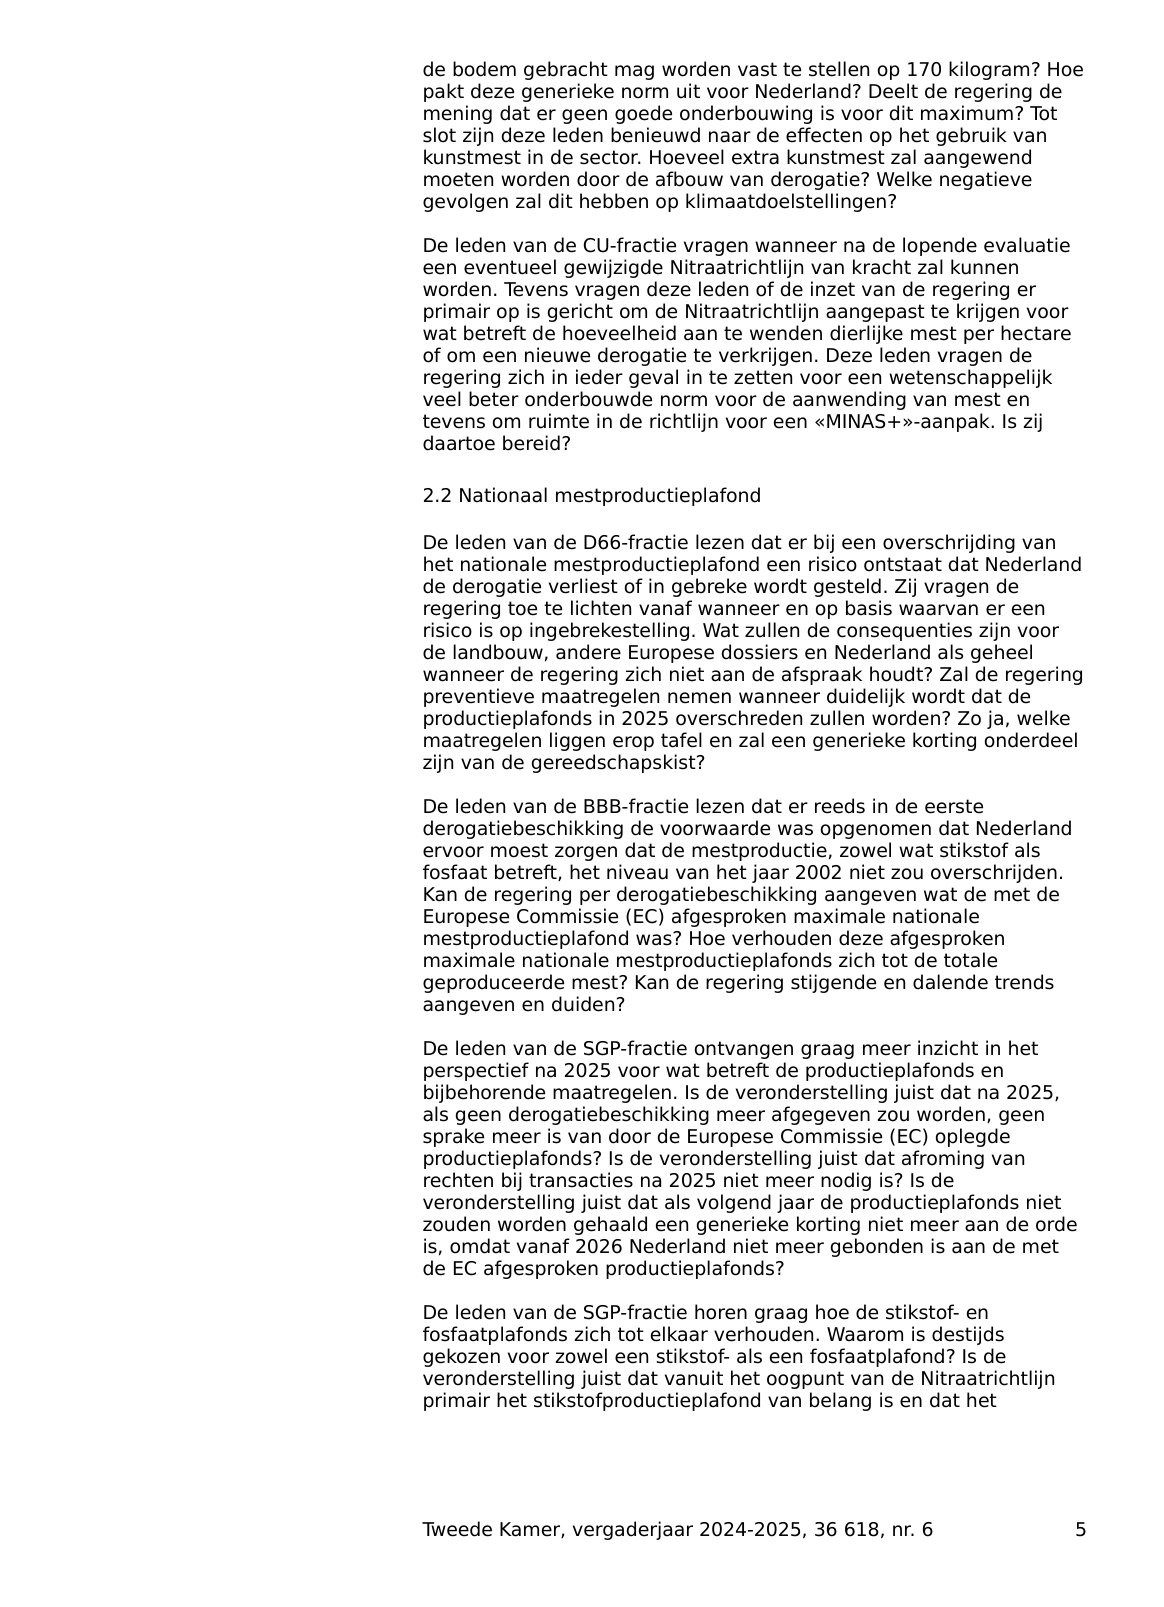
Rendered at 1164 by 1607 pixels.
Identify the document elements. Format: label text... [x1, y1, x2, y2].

text De leden van de SGP-fractie ontvangen graag meer inzicht in het perspectief na 2025 voor wat betreft de productieplafonds en bijbehorende maatregelen. Is de veronderstelling juist dat na 2025, als geen derogatiebeschikking meer afgegeven zou worden, geen sprake meer is van door de Europese Commissie (EC) oplegde productieplafonds? Is de veronderstelling juist dat afroming van rechten bij transacties na 2025 niet meer nodig is? Is de veronderstelling juist dat als volgend jaar de productieplafonds niet zouden worden gehaald een generieke korting niet meer aan de orde is, omdat vanaf 2026 Nederland niet meer gebonden is aan de met de EC afgesproken productieplafonds? [422, 1038, 1087, 1279]
text De leden van de CU-fractie vragen wanneer na de lopende evaluatie een eventueel gewijzigde Nitraatrichtlijn van kracht zal kunnen worden. Tevens vragen deze leden of de inzet van de regering er primair op is gericht om de Nitraatrichtlijn aangepast te krijgen voor wat betreft de hoeveelheid aan te wenden dierlijke mest per hectare of om een nieuwe derogatie te verkrijgen. Deze leden vragen de regering zich in ieder geval in te zetten voor een wetenschappelijk veel beter onderbouwde norm voor de aanwending van mest en tevens om ruimte in de richtlijn voor een «MINAS+»-aanpak. Is zij daartoe bereid? [422, 235, 1087, 455]
text De leden van de BBB-fractie lezen dat er reeds in de eerste derogatiebeschikking de voorwaarde was opgenomen dat Nederland ervoor moest zorgen dat de mestproductie, zowel wat stikstof als fosfaat betreft, het niveau van het jaar 2002 niet zou overschrijden. Kan de regering per derogatiebeschikking aangeven wat de met de Europese Commissie (EC) afgesproken maximale nationale mestproductieplafond was? Hoe verhouden deze afgesproken maximale nationale mestproductieplafonds zich tot de totale geproduceerde mest? Kan de regering stijgende en dalende trends aangeven en duiden? [422, 796, 1087, 1016]
text de bodem gebracht mag worden vast te stellen op 170 kilogram? Hoe pakt deze generieke norm uit voor Nederland? Deelt de regering de mening dat er geen goede onderbouwing is voor dit maximum? Tot slot zijn deze leden benieuwd naar de effecten op het gebruik van kunstmest in de sector. Hoeveel extra kunstmest zal aangewend moeten worden door de afbouw van derogatie? Welke negatieve gevolgen zal dit hebben op klimaatdoelstellingen? [422, 59, 1087, 213]
text De leden van de D66-fractie lezen dat er bij een overschrijding van het nationale mestproductieplafond een risico ontstaat dat Nederland de derogatie verliest of in gebreke wordt gesteld. Zij vragen de regering toe te lichten vanaf wanneer en op basis waarvan er een risico is op ingebrekestelling. Wat zullen de consequenties zijn voor de landbouw, andere Europese dossiers en Nederland als geheel wanneer de regering zich niet aan de afspraak houdt? Zal de regering preventieve maatregelen nemen wanneer duidelijk wordt dat de productieplafonds in 2025 overschreden zullen worden? Zo ja, welke maatregelen liggen erop tafel en zal een generieke korting onderdeel zijn van de gereedschapskist? [422, 532, 1087, 774]
text De leden van de SGP-fractie horen graag hoe de stikstof- en fosfaatplafonds zich tot elkaar verhouden. Waarom is destijds gekozen voor zowel een stikstof- als een fosfaatplafond? Is de veronderstelling juist dat vanuit het oogpunt van de Nitraatrichtlijn primair het stikstofproductieplafond van belang is en dat het [422, 1302, 1087, 1412]
subtitle 2.2 Nationaal mestproductieplafond [422, 485, 1087, 507]
